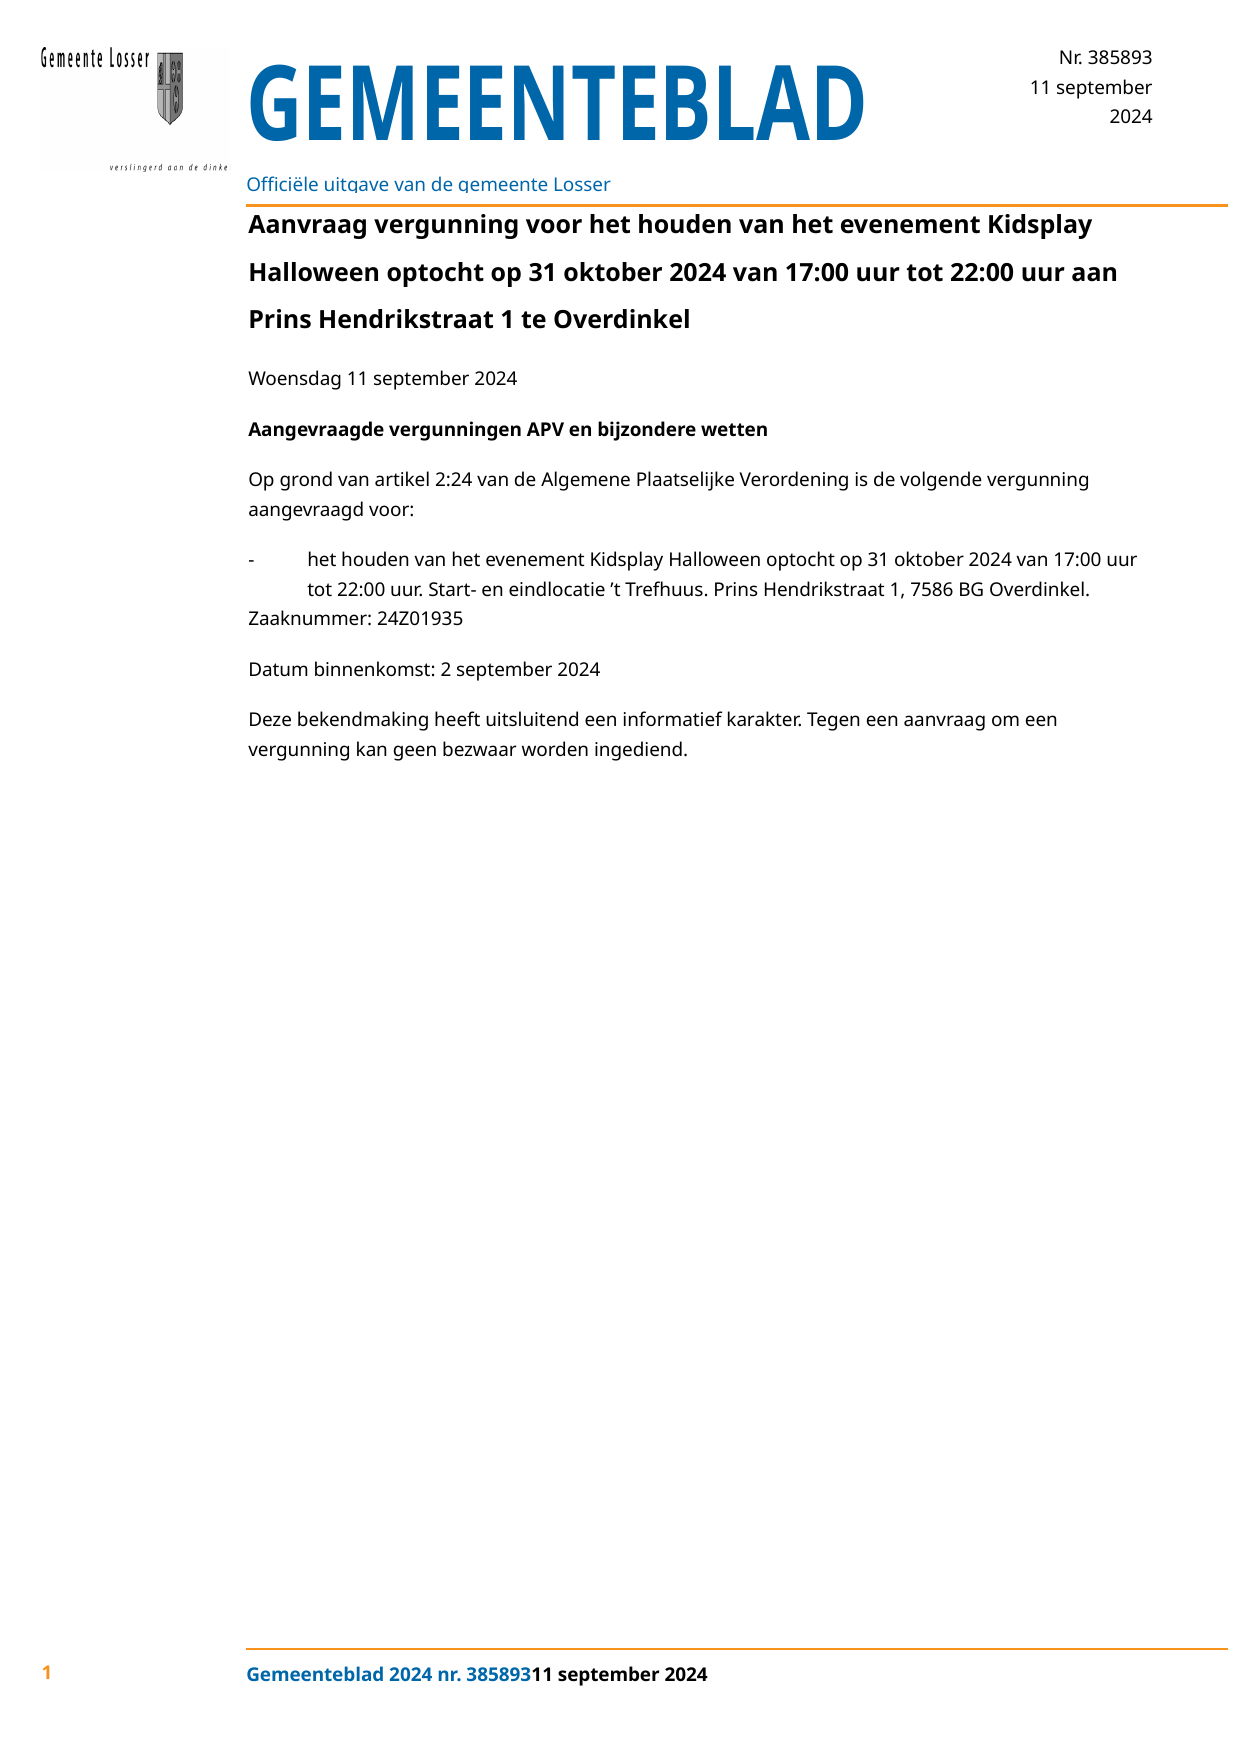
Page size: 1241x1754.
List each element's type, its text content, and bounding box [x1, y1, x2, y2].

picture [41, 47, 231, 172]
text Deze bekendmaking heeft uitsluitend een informatief karakter. Tegen een aanvraag om een vergunning kan geen bezwaar worden ingediend. [248, 706, 1152, 762]
text Woensdag 11 september 2024 [248, 366, 1152, 391]
text Zaaknummer: 24Z01935 [248, 606, 1152, 631]
text Aangevraagde vergunningen APV en bijzondere wetten [248, 416, 1152, 442]
text Datum binnenkomst: 2 september 2024 [248, 656, 1152, 682]
text Op grond van artikel 2:24 van de Algemene Plaatselijke Verordening is de volgende vergunning aangevraagd voor: [248, 466, 1152, 522]
text Aanvraag vergunning voor het houden van het evenement Kidsplay Halloween optocht op 31 oktober 2024 van 17:00 uur tot 22:00 uur aan Prins Hendrikstraat 1 te Overdinkel [248, 207, 1152, 336]
list het houden van het evenement Kidsplay Halloween optocht op 31 oktober 2024 van 17:00 uur tot 22:00 uur. Start- en eindlocatie ’t Trefhuus. Prins Hendrikstraat 1, 7586 BG Overdinkel. [248, 546, 1152, 602]
